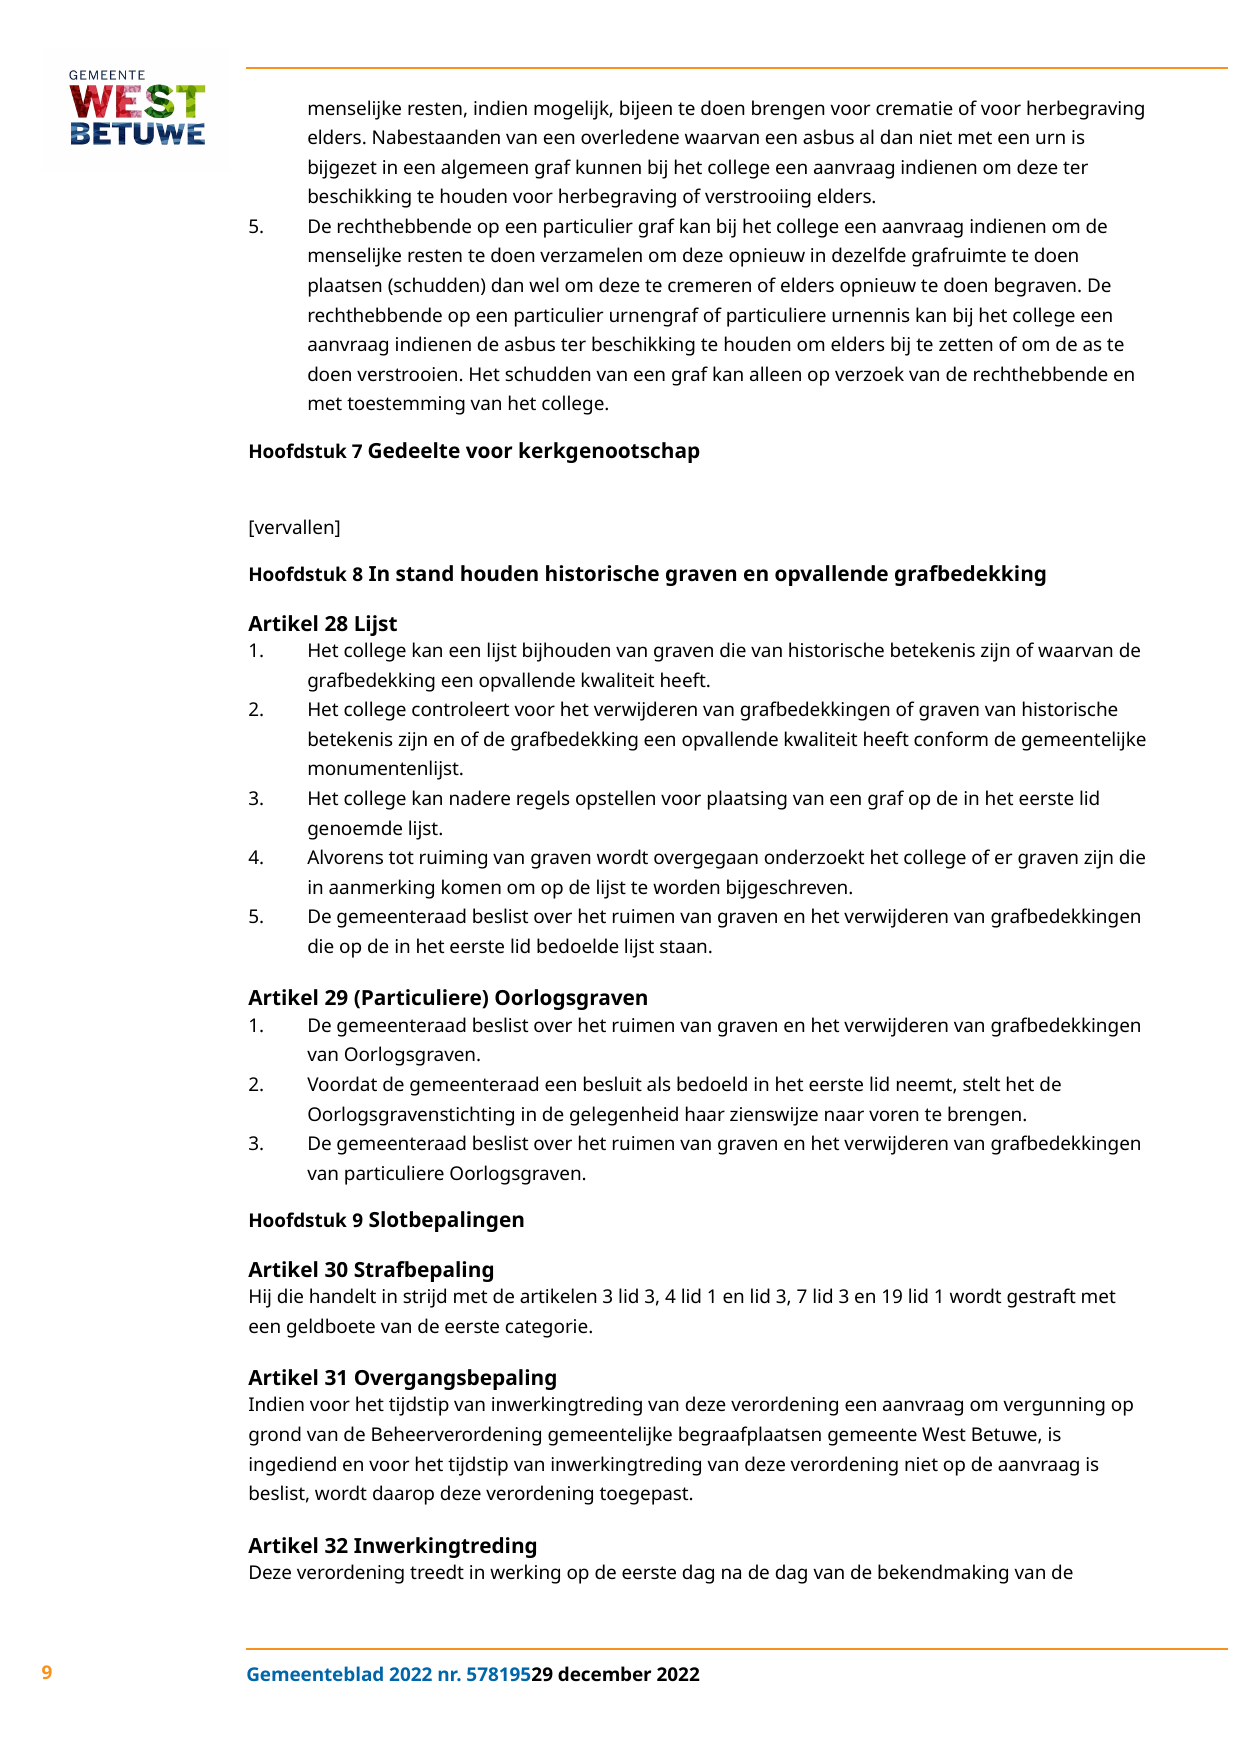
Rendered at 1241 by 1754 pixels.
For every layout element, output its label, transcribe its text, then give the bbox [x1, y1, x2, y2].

list Het college kan nadere regels opstellen voor plaatsing van een graf op de in het eerste lid genoemde lijst. [248, 785, 1152, 841]
text Hoofdstuk 7 Gedeelte voor kerkgenootschap [248, 436, 1152, 465]
text Hij die handelt in strijd met de artikelen 3 lid 3, 4 lid 1 en lid 3, 7 lid 3 en 19 lid 1 wordt gestraft met een geldboete van de eerste categorie. [248, 1283, 1152, 1338]
list De gemeenteraad beslist over het ruimen van graven en het verwijderen van grafbedekkingen van Oorlogsgraven. [248, 1012, 1152, 1067]
list Het college kan een lijst bijhouden van graven die van historische betekenis zijn of waarvan de grafbedekking een opvallende kwaliteit heeft. [248, 637, 1152, 693]
list De rechthebbende op een particulier graf kan bij het college een aanvraag indienen om de menselijke resten te doen verzamelen om deze opnieuw in dezelfde grafruimte te doen plaatsen (schudden) dan wel om deze te cremeren of elders opnieuw te doen begraven. De rechthebbende op een particulier urnengraf of particuliere urnennis kan bij het college een aanvraag indienen de asbus ter beschikking te houden om elders bij te zetten of om de as te doen verstrooien. Het schudden van een graf kan alleen op verzoek van de rechthebbende en met toestemming van het college. [248, 213, 1152, 416]
text [vervallen] [248, 514, 1152, 540]
text Deze verordening treedt in werking op de eerste dag na de dag van de bekendmaking van de [248, 1559, 1152, 1585]
list menselijke resten, indien mogelijk, bijeen te doen brengen voor crematie of voor herbegraving elders. Nabestaanden van een overledene waarvan een asbus al dan niet met een urn is bijgezet in een algemeen graf kunnen bij het college een aanvraag indienen om deze ter beschikking te houden voor herbegraving of verstrooiing elders. [248, 95, 1152, 209]
picture [41, 47, 231, 172]
text Artikel 32 Inwerkingtreding [248, 1531, 1152, 1559]
text Artikel 29 (Particuliere) Oorlogsgraven [248, 983, 1152, 1012]
list Alvorens tot ruiming van graven wordt overgegaan onderzoekt het college of er graven zijn die in aanmerking komen om op de lijst te worden bijgeschreven. [248, 844, 1152, 900]
text Artikel 28 Lijst [248, 609, 1152, 637]
list Het college controleert voor het verwijderen van grafbedekkingen of graven van historische betekenis zijn en of de grafbedekking een opvallende kwaliteit heeft conform de gemeentelijke monumentenlijst. [248, 696, 1152, 781]
list De gemeenteraad beslist over het ruimen van graven en het verwijderen van grafbedekkingen van particuliere Oorlogsgraven. [248, 1130, 1152, 1186]
text Artikel 31 Overgangsbepaling [248, 1363, 1152, 1392]
text Indien voor het tijdstip van inwerkingtreding van deze verordening een aanvraag om vergunning op grond van de Beheerverordening gemeentelijke begraafplaatsen gemeente West Betuwe, is ingediend en voor het tijdstip van inwerkingtreding van deze verordening niet op de aanvraag is beslist, wordt daarop deze verordening toegepast. [248, 1392, 1152, 1506]
text Artikel 30 Strafbepaling [248, 1255, 1152, 1283]
list Voordat de gemeenteraad een besluit als bedoeld in het eerste lid neemt, stelt het de Oorlogsgravenstichting in de gelegenheid haar zienswijze naar voren te brengen. [248, 1071, 1152, 1126]
text Hoofdstuk 9 Slotbepalingen [248, 1206, 1152, 1234]
text Hoofdstuk 8 In stand houden historische graven en opvallende grafbedekking [248, 559, 1152, 588]
list De gemeenteraad beslist over het ruimen van graven en het verwijderen van grafbedekkingen die op de in het eerste lid bedoelde lijst staan. [248, 903, 1152, 959]
